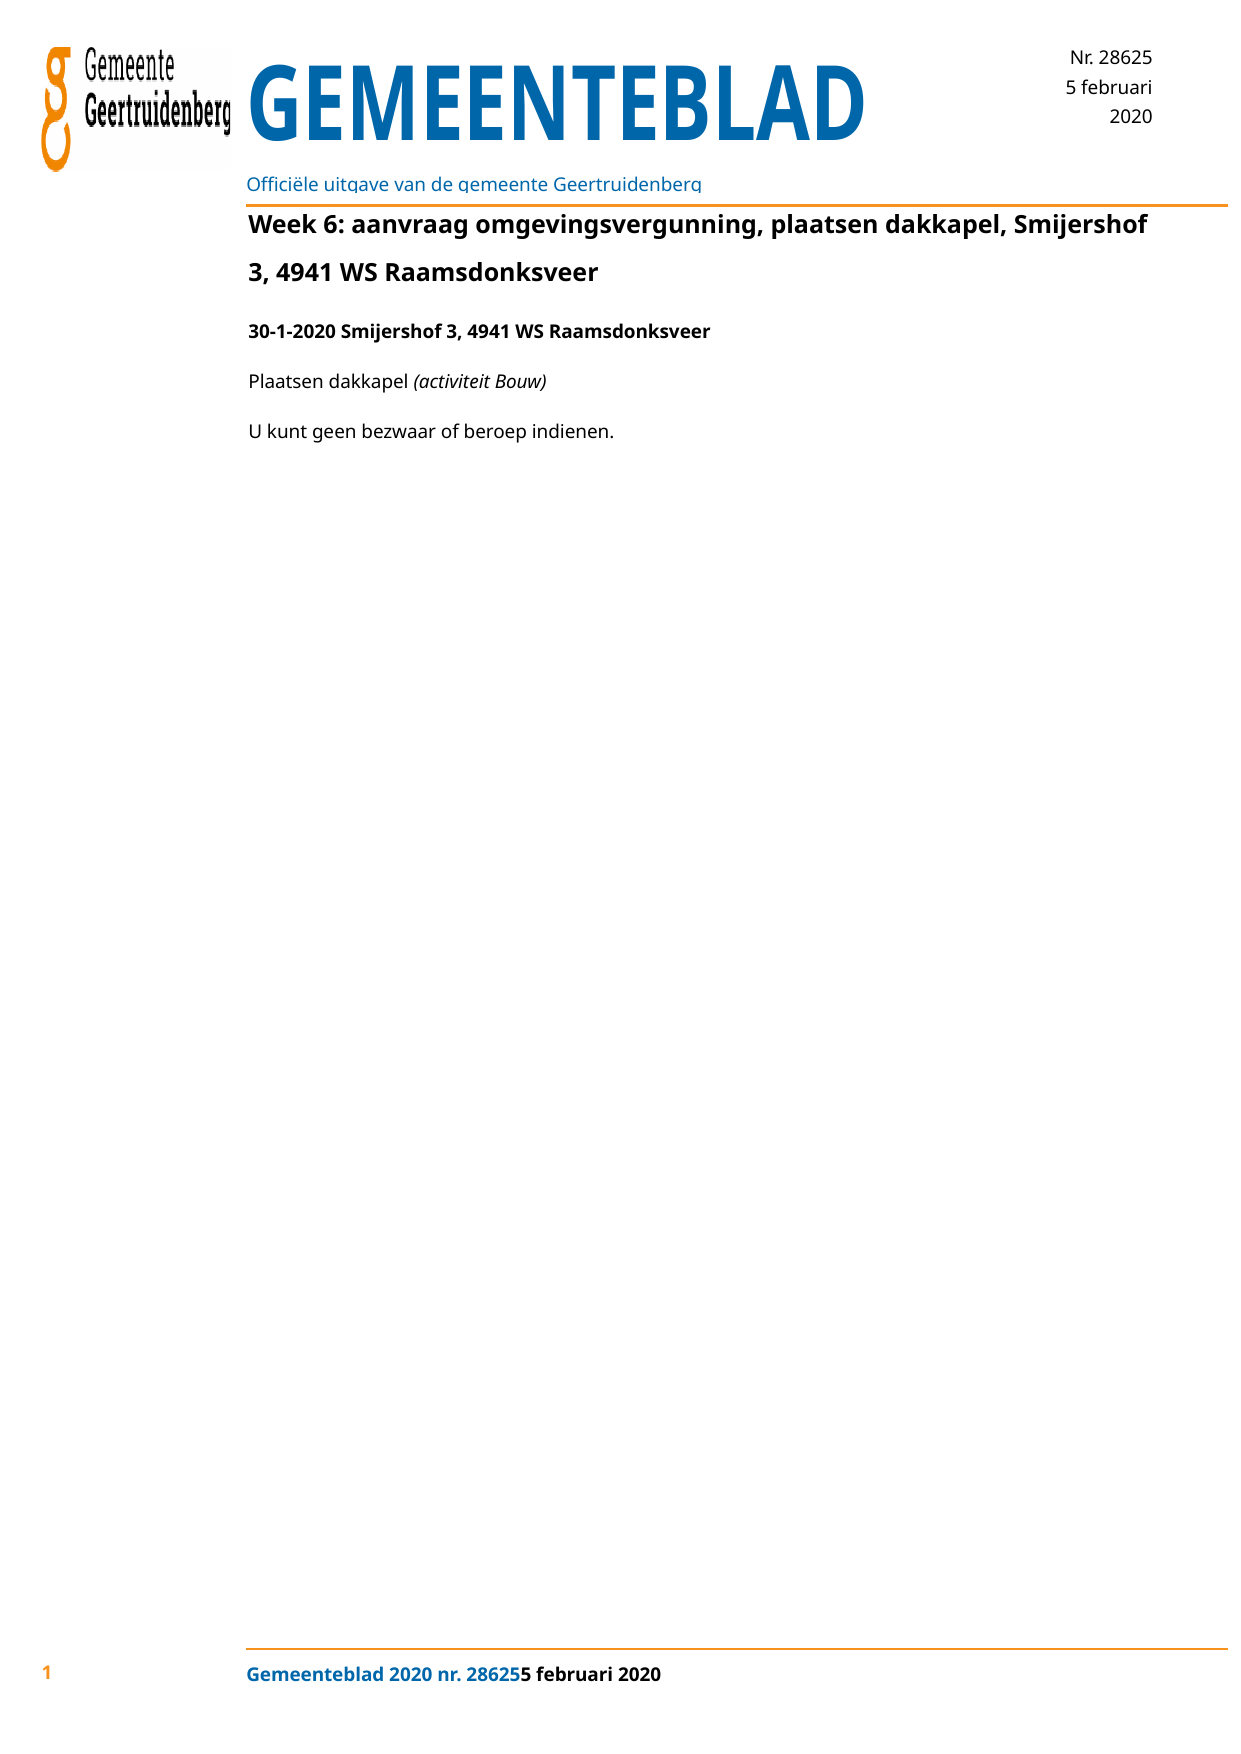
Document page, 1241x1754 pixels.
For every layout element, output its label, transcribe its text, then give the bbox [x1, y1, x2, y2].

text Plaatsen dakkapel (activiteit Bouw) [248, 368, 1152, 394]
text U kunt geen bezwaar of beroep indienen. [248, 419, 1152, 444]
picture [41, 47, 231, 172]
text 30-1-2020 Smijershof 3, 4941 WS Raamsdonksveer [248, 318, 1152, 344]
text Week 6: aanvraag omgevingsvergunning, plaatsen dakkapel, Smijershof 3, 4941 WS Raamsdonksveer [248, 207, 1152, 288]
